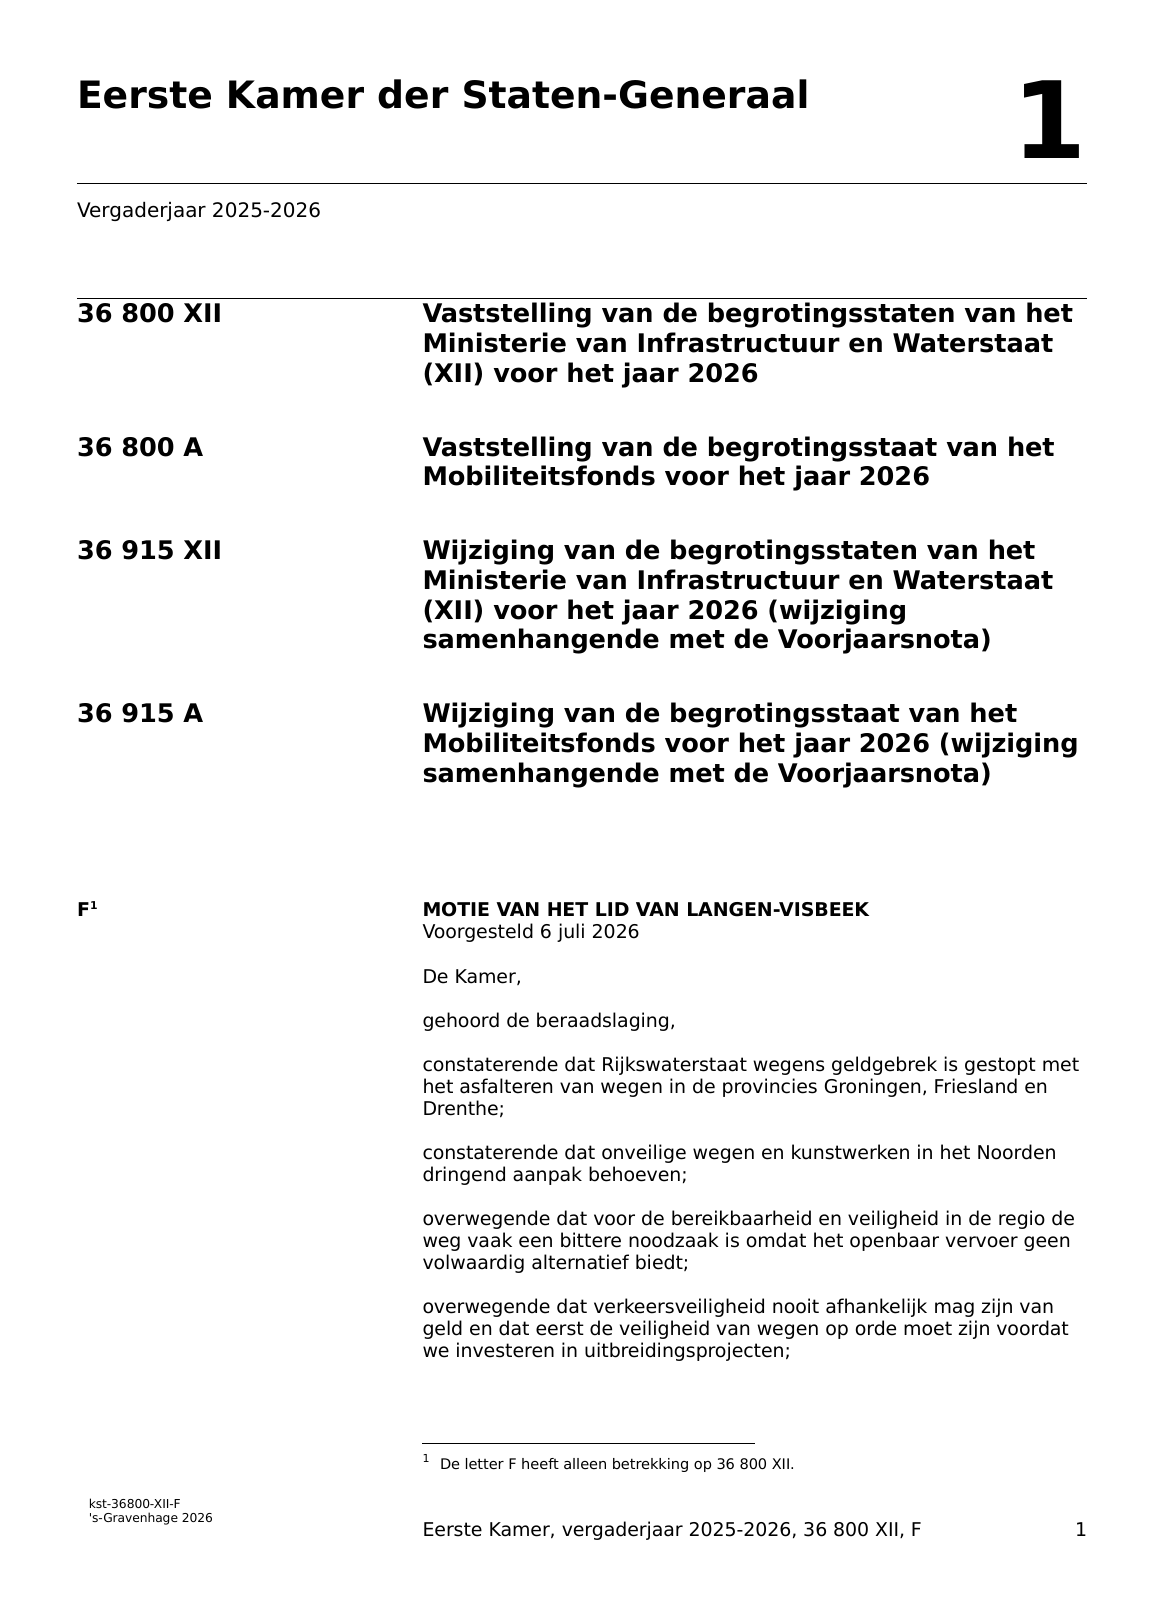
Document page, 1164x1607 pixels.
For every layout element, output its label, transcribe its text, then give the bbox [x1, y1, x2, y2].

subtitle F MOTIE VAN HET LID VAN LANGEN-VISBEEK [77, 899, 1087, 921]
text De Kamer, [422, 966, 1087, 987]
table_header Eerste Kamer der Staten-Generaal [77, 59, 886, 183]
table_header 1 [886, 59, 1087, 183]
text Voorgesteld 6 juli 2026 [422, 921, 1087, 943]
text overwegende dat voor de bereikbaarheid en veiligheid in de regio de weg vaak een bittere noodzaak is omdat het openbaar vervoer geen volwaardig alternatief biedt; [422, 1208, 1087, 1274]
text De letter F heeft alleen betrekking op 36 800 XII. [422, 1452, 1087, 1474]
subtitle 36 800 XII Vaststelling van de begrotingsstaten van het Ministerie van Infrastructuur en Waterstaat (XII) voor het jaar 2026 [77, 299, 1087, 388]
text constaterende dat onveilige wegen en kunstwerken in het Noorden dringend aanpak behoeven; [422, 1142, 1087, 1186]
subtitle 36 915 XII Wijziging van de begrotingsstaten van het Ministerie van Infrastructuur en Waterstaat (XII) voor het jaar 2026 (wijziging samenhangende met de Voorjaarsnota) [77, 536, 1087, 655]
text overwegende dat verkeersveiligheid nooit afhankelijk mag zijn van geld en dat eerst de veiligheid van wegen op orde moet zijn voordat we investeren in uitbreidingsprojecten; [422, 1296, 1087, 1362]
subtitle 36 915 A Wijziging van de begrotingsstaat van het Mobiliteitsfonds voor het jaar 2026 (wijziging samenhangende met de Voorjaarsnota) [77, 699, 1087, 788]
text kst-36800-XII-F [88, 1497, 323, 1511]
text constaterende dat Rijkswaterstaat wegens geldgebrek is gestopt met het asfalteren van wegen in de provincies Groningen, Friesland en Drenthe; [422, 1054, 1087, 1120]
subtitle 36 800 A Vaststelling van de begrotingsstaat van het Mobiliteitsfonds voor het jaar 2026 [77, 432, 1087, 492]
text gehoord de beraadslaging, [422, 1010, 1087, 1032]
table_cell Vergaderjaar 2025-2026 [77, 184, 1087, 298]
text 's-Gravenhage 2026 [88, 1511, 323, 1525]
